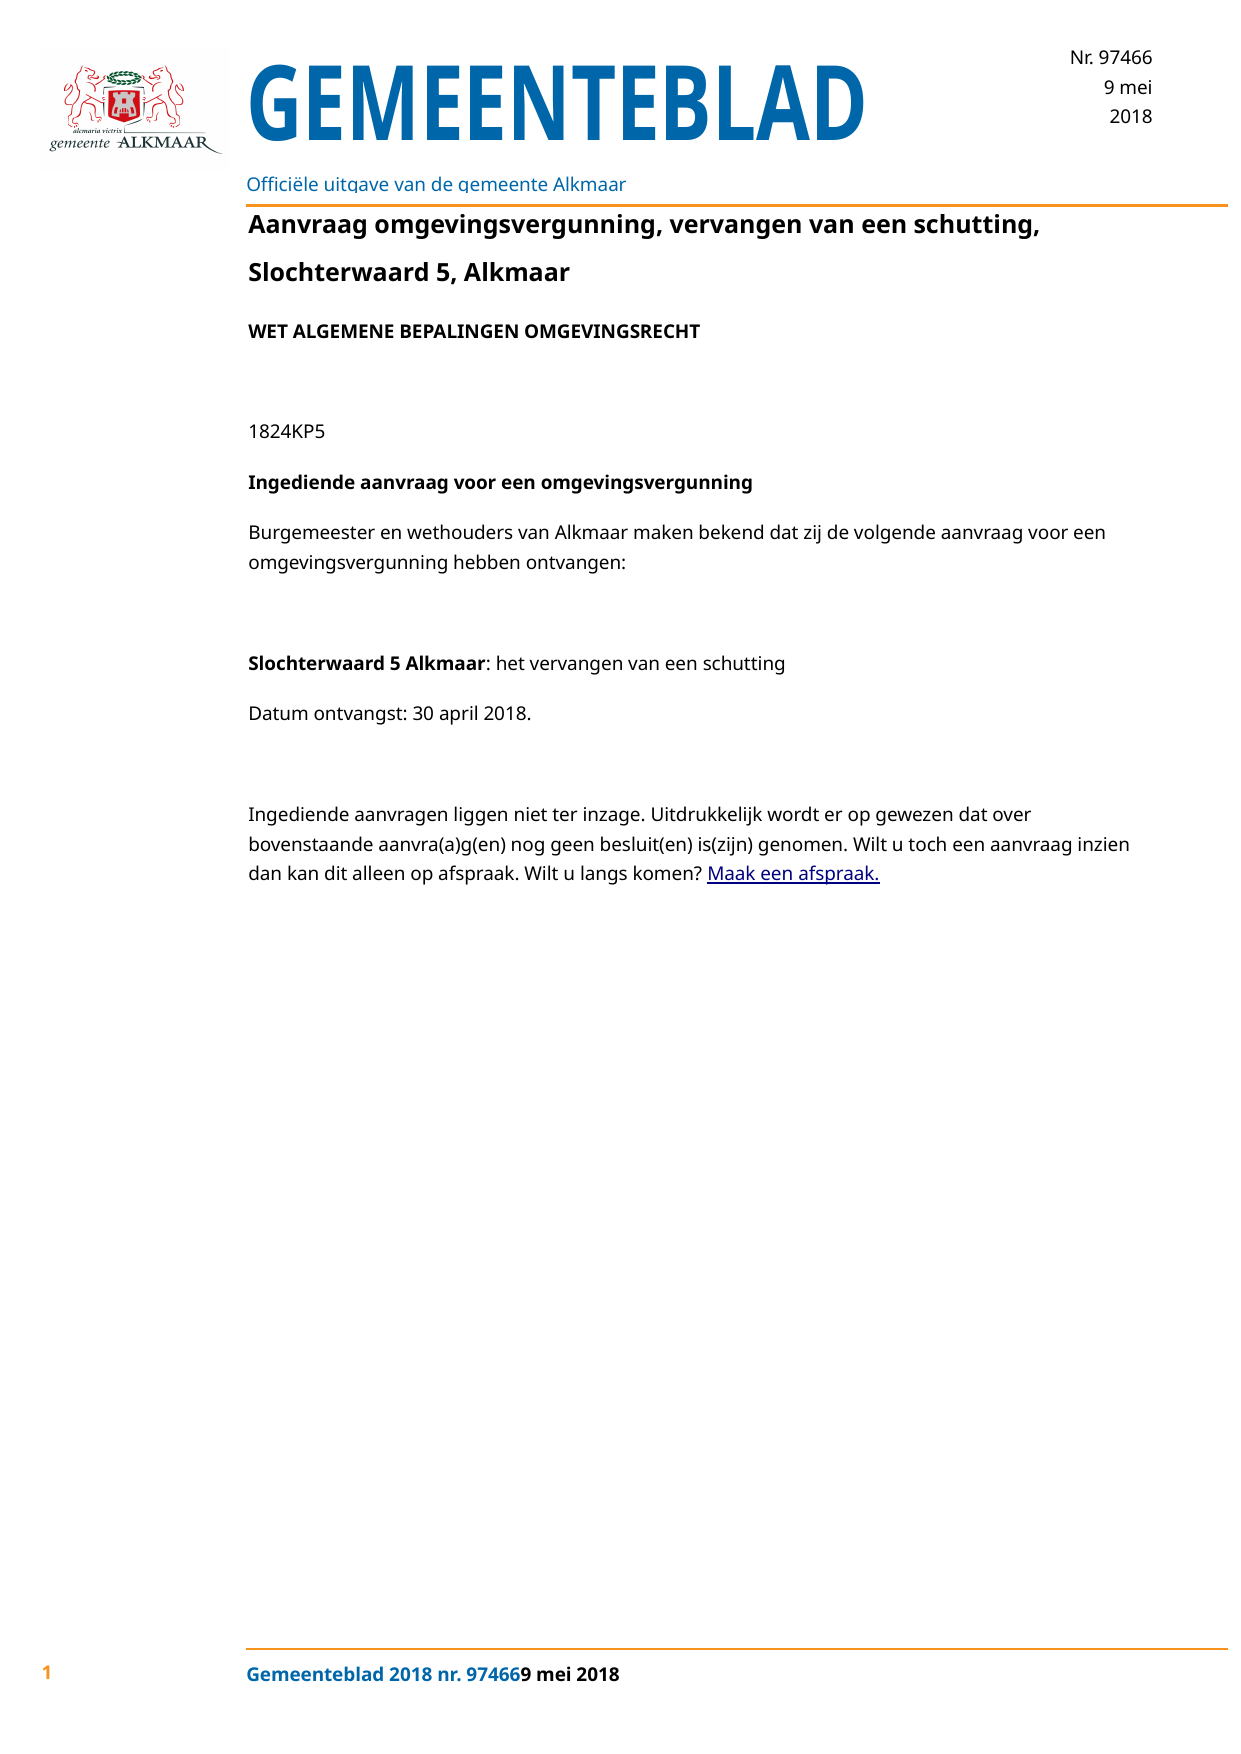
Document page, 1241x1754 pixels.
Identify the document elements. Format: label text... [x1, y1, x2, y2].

text Ingediende aanvragen liggen niet ter inzage. Uitdrukkelijk wordt er op gewezen dat over bovenstaande aanvra(a)g(en) nog geen besluit(en) is(zijn) genomen. Wilt u toch een aanvraag inzien dan kan dit alleen op afspraak. Wilt u langs komen? Maak een afspraak. [248, 801, 1152, 886]
picture [41, 47, 231, 172]
text Burgemeester en wethouders van Alkmaar maken bekend dat zij de volgende aanvraag voor een omgevingsvergunning hebben ontvangen: [248, 519, 1152, 575]
text 1824KP5 [248, 419, 1152, 444]
text Ingediende aanvraag voor een omgevingsvergunning [248, 469, 1152, 495]
text Slochterwaard 5 Alkmaar: het vervangen van een schutting [248, 650, 1152, 676]
text Datum ontvangst: 30 april 2018. [248, 700, 1152, 726]
text WET ALGEMENE BEPALINGEN OMGEVINGSRECHT [248, 318, 1152, 344]
text Aanvraag omgevingsvergunning, vervangen van een schutting, Slochterwaard 5, Alkmaar [248, 207, 1152, 288]
